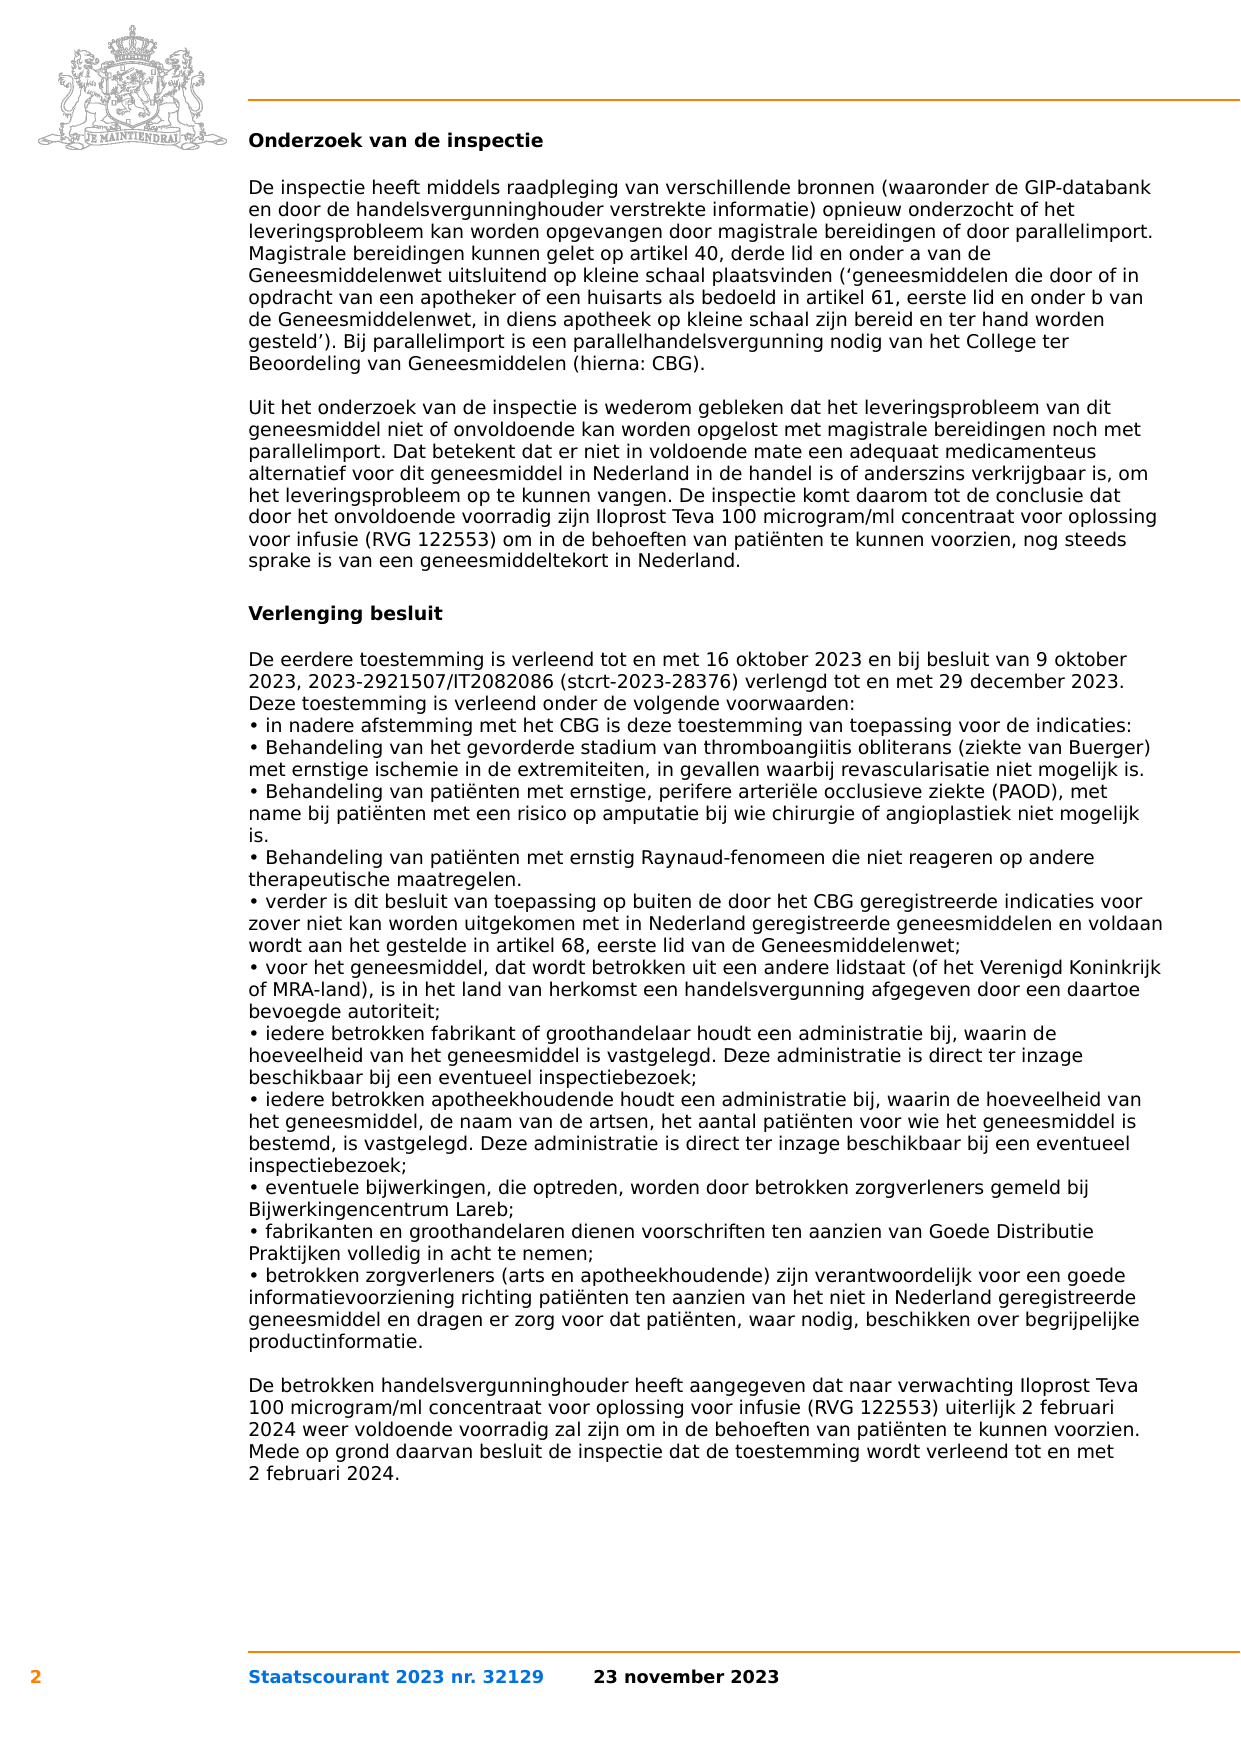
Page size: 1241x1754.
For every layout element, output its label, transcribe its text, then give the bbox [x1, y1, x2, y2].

text Uit het onderzoek van de inspectie is wederom gebleken dat het leveringsprobleem van dit geneesmiddel niet of onvoldoende kan worden opgelost met magistrale bereidingen noch met parallelimport. Dat betekent dat er niet in voldoende mate een adequaat medicamenteus alternatief voor dit geneesmiddel in Nederland in de handel is of anderszins verkrijgbaar is, om het leveringsprobleem op te kunnen vangen. De inspectie komt daarom tot de conclusie dat door het onvoldoende voorradig zijn Iloprost Teva 100 microgram/ml concentraat voor oplossing voor infusie (RVG 122553) om in de behoeften van patiënten te kunnen voorzien, nog steeds sprake is van een geneesmiddeltekort in Nederland. [248, 397, 1163, 572]
text • iedere betrokken fabrikant of groothandelaar houdt een administratie bij, waarin de hoeveelheid van het geneesmiddel is vastgelegd. Deze administratie is direct ter inzage beschikbaar bij een eventueel inspectiebezoek; [248, 1023, 1163, 1089]
text • iedere betrokken apotheekhoudende houdt een administratie bij, waarin de hoeveelheid van het geneesmiddel, de naam van de artsen, het aantal patiënten voor wie het geneesmiddel is bestemd, is vastgelegd. Deze administratie is direct ter inzage beschikbaar bij een eventueel inspectiebezoek; [248, 1089, 1163, 1177]
text De betrokken handelsvergunninghouder heeft aangegeven dat naar verwachting Iloprost Teva 100 microgram/ml concentraat voor oplossing voor infusie (RVG 122553) uiterlijk 2 februari 2024 weer voldoende voorradig zal zijn om in de behoeften van patiënten te kunnen voorzien. Mede op grond daarvan besluit de inspectie dat de toestemming wordt verleend tot en met 2 februari 2024. [248, 1374, 1163, 1484]
text • in nadere afstemming met het CBG is deze toestemming van toepassing voor de indicaties: [248, 715, 1163, 737]
subtitle Verlenging besluit [248, 602, 1163, 624]
text • Behandeling van patiënten met ernstig Raynaud-fenomeen die niet reageren op andere therapeutische maatregelen. [248, 847, 1163, 891]
text • verder is dit besluit van toepassing op buiten de door het CBG geregistreerde indicaties voor zover niet kan worden uitgekomen met in Nederland geregistreerde geneesmiddelen en voldaan wordt aan het gestelde in artikel 68, eerste lid van de Geneesmiddelenwet; [248, 891, 1163, 957]
text • eventuele bijwerkingen, die optreden, worden door betrokken zorgverleners gemeld bij Bijwerkingencentrum Lareb; [248, 1177, 1163, 1221]
text • voor het geneesmiddel, dat wordt betrokken uit een andere lidstaat (of het Verenigd Koninkrijk of MRA-land), is in het land van herkomst een handelsvergunning afgegeven door een daartoe bevoegde autoriteit; [248, 957, 1163, 1023]
text • Behandeling van het gevorderde stadium van thromboangiitis obliterans (ziekte van Buerger) met ernstige ischemie in de extremiteiten, in gevallen waarbij revascularisatie niet mogelijk is. [248, 737, 1163, 781]
picture [38, 25, 227, 150]
text • fabrikanten en groothandelaren dienen voorschriften ten aanzien van Goede Distributie Praktijken volledig in acht te nemen; [248, 1221, 1163, 1265]
text • Behandeling van patiënten met ernstige, perifere arteriële occlusieve ziekte (PAOD), met name bij patiënten met een risico op amputatie bij wie chirurgie of angioplastiek niet mogelijk is. [248, 781, 1163, 847]
text • betrokken zorgverleners (arts en apotheekhoudende) zijn verantwoordelijk voor een goede informatievoorziening richting patiënten ten aanzien van het niet in Nederland geregistreerde geneesmiddel en dragen er zorg voor dat patiënten, waar nodig, beschikken over begrijpelijke productinformatie. [248, 1265, 1163, 1353]
text De inspectie heeft middels raadpleging van verschillende bronnen (waaronder de GIP-databank en door de handelsvergunninghouder verstrekte informatie) opnieuw onderzocht of het leveringsprobleem kan worden opgevangen door magistrale bereidingen of door parallelimport. Magistrale bereidingen kunnen gelet op artikel 40, derde lid en onder a van de Geneesmiddelenwet uitsluitend op kleine schaal plaatsvinden (‘geneesmiddelen die door of in opdracht van een apotheker of een huisarts als bedoeld in artikel 61, eerste lid en onder b van de Geneesmiddelenwet, in diens apotheek op kleine schaal zijn bereid en ter hand worden gesteld’). Bij parallelimport is een parallelhandelsvergunning nodig van het College ter Beoordeling van Geneesmiddelen (hierna: CBG). [248, 177, 1163, 375]
text De eerdere toestemming is verleend tot en met 16 oktober 2023 en bij besluit van 9 oktober 2023, 2023-2921507/IT2082086 (stcrt-2023-28376) verlengd tot en met 29 december 2023. Deze toestemming is verleend onder de volgende voorwaarden: [248, 649, 1163, 715]
subtitle Onderzoek van de inspectie [248, 130, 1163, 152]
